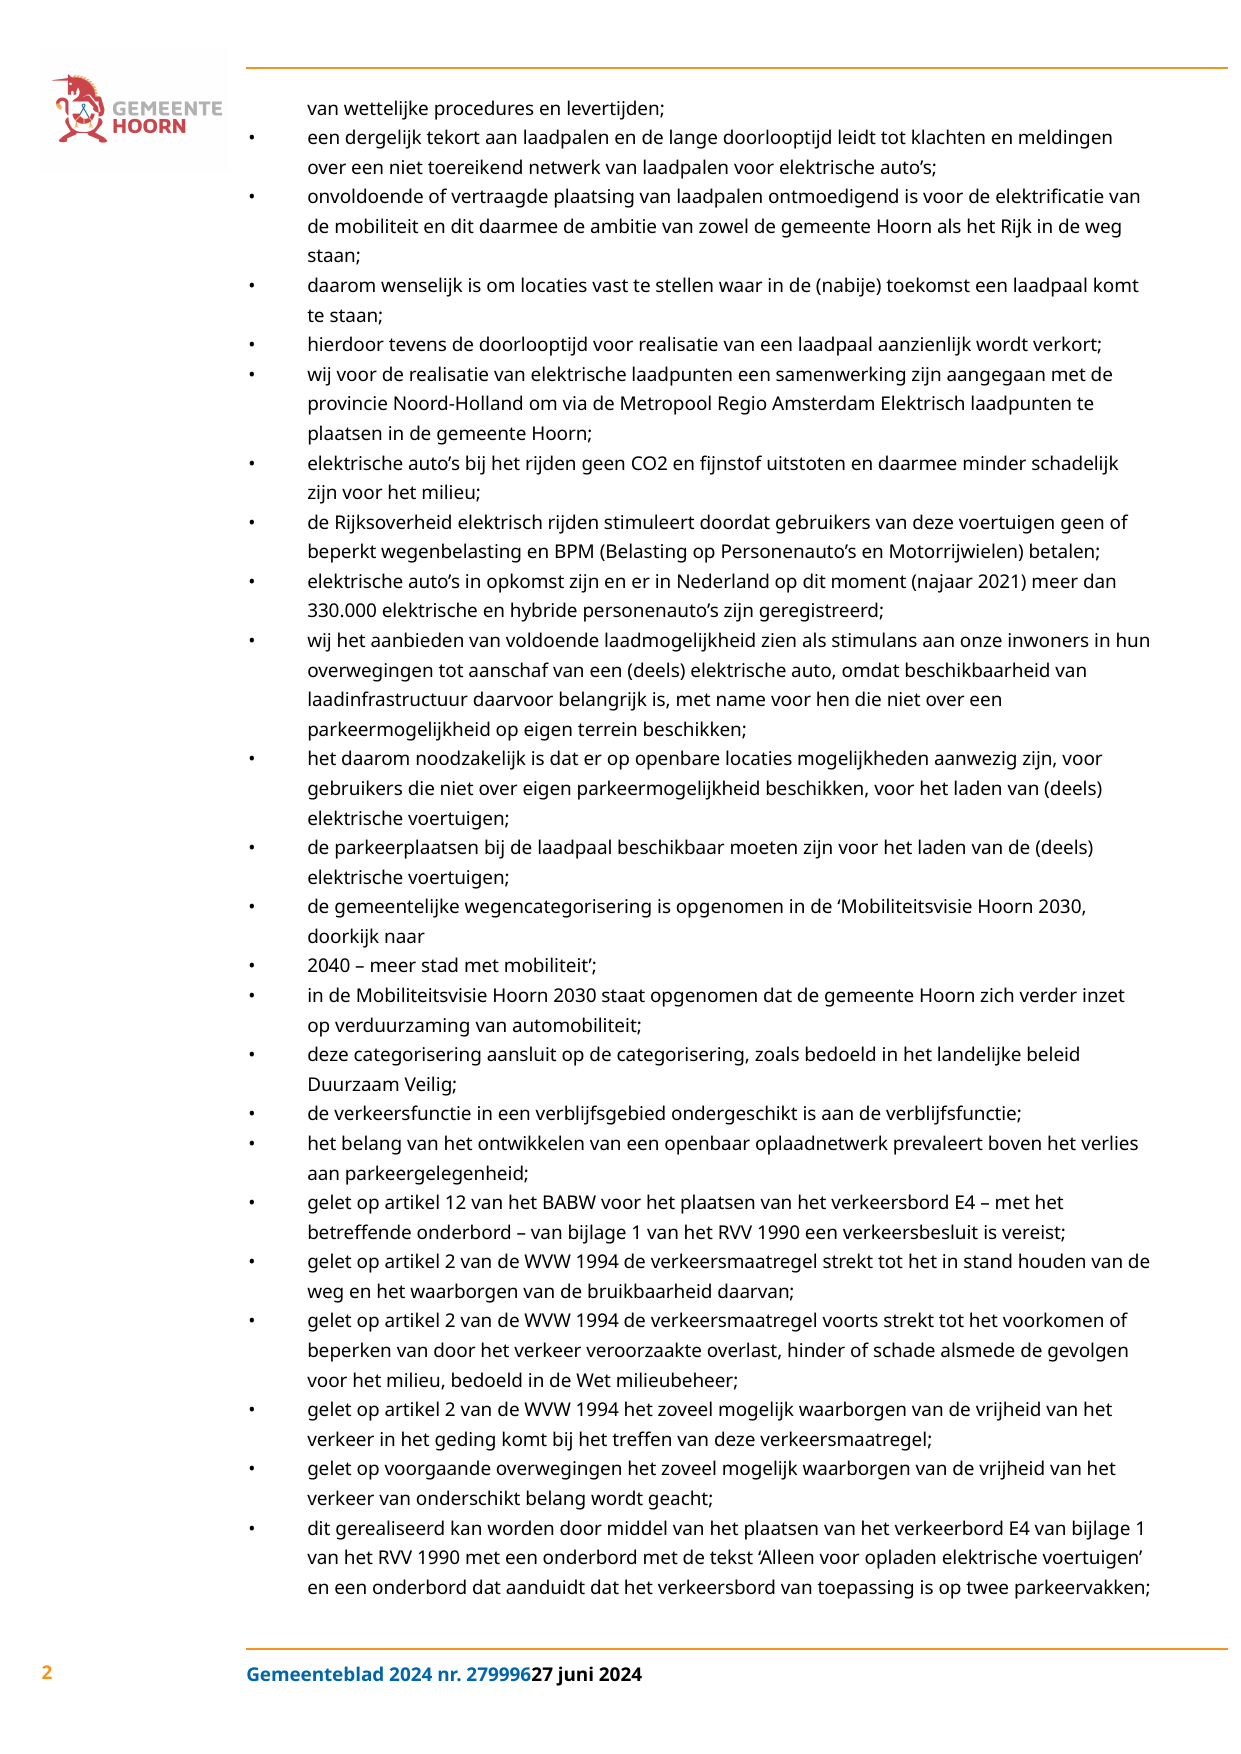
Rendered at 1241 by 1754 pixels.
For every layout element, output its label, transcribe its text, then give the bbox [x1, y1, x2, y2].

list gelet op artikel 2 van de WVW 1994 de verkeersmaatregel strekt tot het in stand houden van de weg en het waarborgen van de bruikbaarheid daarvan; [248, 1248, 1152, 1304]
list wij het aanbieden van voldoende laadmogelijkheid zien als stimulans aan onze inwoners in hun overwegingen tot aanschaf van een (deels) elektrische auto, omdat beschikbaarheid van laadinfrastructuur daarvoor belangrijk is, met name voor hen die niet over een parkeermogelijkheid op eigen terrein beschikken; [248, 627, 1152, 742]
list deze categorisering aansluit op de categorisering, zoals bedoeld in het landelijke beleid Duurzaam Veilig; [248, 1041, 1152, 1097]
list van wettelijke procedures en levertijden; [248, 95, 1152, 121]
list elektrische auto’s in opkomst zijn en er in Nederland op dit moment (najaar 2021) meer dan 330.000 elektrische en hybride personenauto’s zijn geregistreerd; [248, 568, 1152, 623]
list het belang van het ontwikkelen van een openbaar oplaadnetwerk prevaleert boven het verlies aan parkeergelegenheid; [248, 1130, 1152, 1186]
list een dergelijk tekort aan laadpalen en de lange doorlooptijd leidt tot klachten en meldingen over een niet toereikend netwerk van laadpalen voor elektrische auto’s; [248, 124, 1152, 180]
list gelet op artikel 12 van het BABW voor het plaatsen van het verkeersbord E4 – met het betreffende onderbord – van bijlage 1 van het RVV 1990 een verkeersbesluit is vereist; [248, 1189, 1152, 1245]
list 2040 – meer stad met mobiliteit’; [248, 953, 1152, 978]
list de parkeerplaatsen bij de laadpaal beschikbaar moeten zijn voor het laden van de (deels) elektrische voertuigen; [248, 834, 1152, 890]
list hierdoor tevens de doorlooptijd voor realisatie van een laadpaal aanzienlijk wordt verkort; [248, 331, 1152, 357]
list in de Mobiliteitsvisie Hoorn 2030 staat opgenomen dat de gemeente Hoorn zich verder inzet op verduurzaming van automobiliteit; [248, 982, 1152, 1038]
list gelet op artikel 2 van de WVW 1994 het zoveel mogelijk waarborgen van de vrijheid van het verkeer in het geding komt bij het treffen van deze verkeersmaatregel; [248, 1396, 1152, 1452]
list daarom wenselijk is om locaties vast te stellen waar in de (nabije) toekomst een laadpaal komt te staan; [248, 272, 1152, 328]
list elektrische auto’s bij het rijden geen CO2 en fijnstof uitstoten en daarmee minder schadelijk zijn voor het milieu; [248, 450, 1152, 505]
list de Rijksoverheid elektrisch rijden stimuleert doordat gebruikers van deze voertuigen geen of beperkt wegenbelasting en BPM (Belasting op Personenauto’s en Motorrijwielen) betalen; [248, 509, 1152, 564]
list het daarom noodzakelijk is dat er op openbare locaties mogelijkheden aanwezig zijn, voor gebruikers die niet over eigen parkeermogelijkheid beschikken, voor het laden van (deels) elektrische voertuigen; [248, 746, 1152, 831]
list gelet op artikel 2 van de WVW 1994 de verkeersmaatregel voorts strekt tot het voorkomen of beperken van door het verkeer veroorzaakte overlast, hinder of schade alsmede de gevolgen voor het milieu, bedoeld in de Wet milieubeheer; [248, 1308, 1152, 1393]
picture [41, 47, 231, 172]
list dit gerealiseerd kan worden door middel van het plaatsen van het verkeerbord E4 van bijlage 1 van het RVV 1990 met een onderbord met de tekst ‘Alleen voor opladen elektrische voertuigen’ en een onderbord dat aanduidt dat het verkeersbord van toepassing is op twee parkeervakken; [248, 1515, 1152, 1600]
list onvoldoende of vertraagde plaatsing van laadpalen ontmoedigend is voor de elektrificatie van de mobiliteit en dit daarmee de ambitie van zowel de gemeente Hoorn als het Rijk in de weg staan; [248, 183, 1152, 268]
list wij voor de realisatie van elektrische laadpunten een samenwerking zijn aangegaan met de provincie Noord-Holland om via de Metropool Regio Amsterdam Elektrisch laadpunten te plaatsen in de gemeente Hoorn; [248, 361, 1152, 446]
list de verkeersfunctie in een verblijfsgebied ondergeschikt is aan de verblijfsfunctie; [248, 1101, 1152, 1126]
list de gemeentelijke wegencategorisering is opgenomen in de ‘Mobiliteitsvisie Hoorn 2030, doorkijk naar [248, 893, 1152, 949]
list gelet op voorgaande overwegingen het zoveel mogelijk waarborgen van de vrijheid van het verkeer van onderschikt belang wordt geacht; [248, 1456, 1152, 1511]
